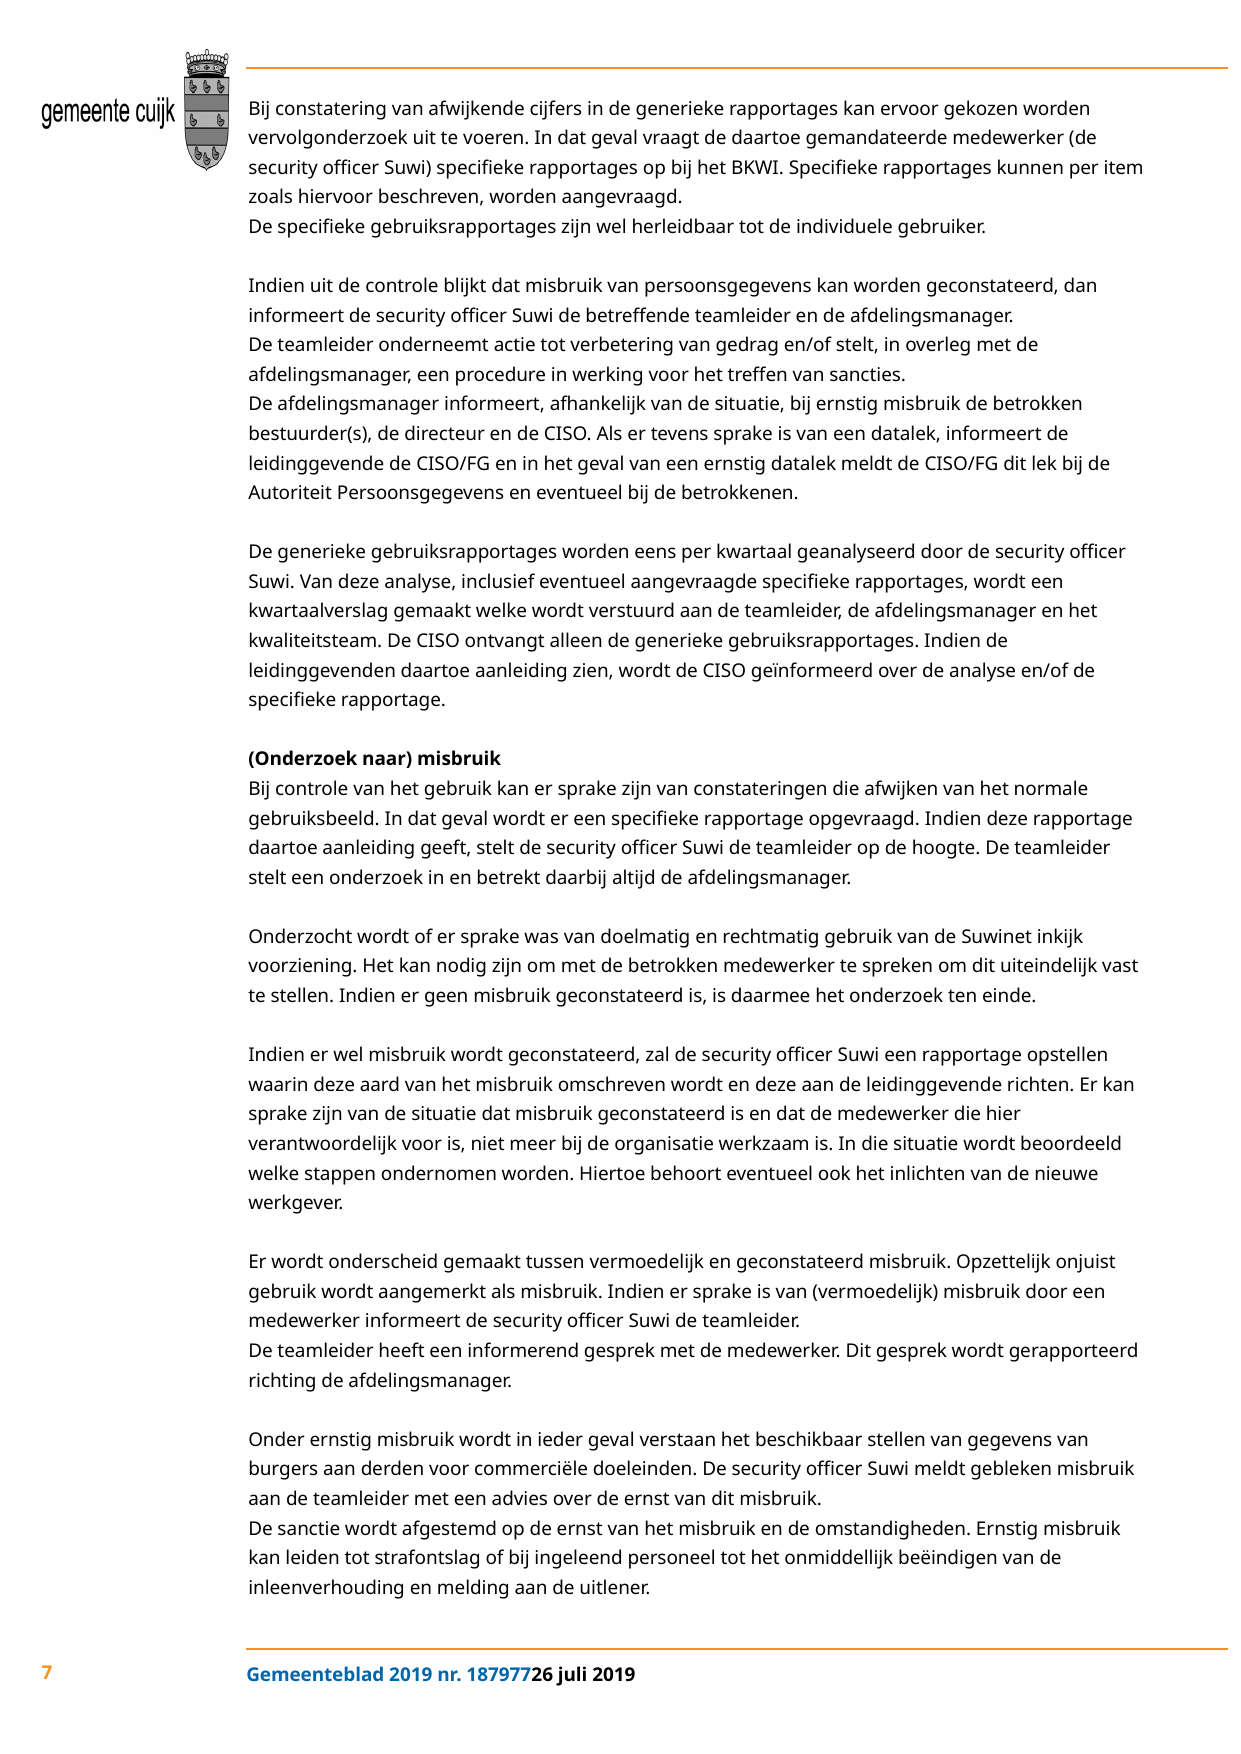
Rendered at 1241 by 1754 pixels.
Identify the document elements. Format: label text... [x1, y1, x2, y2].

text Onderzocht wordt of er sprake was van doelmatig en rechtmatig gebruik van de Suwinet inkijk voorziening. Het kan nodig zijn om met de betrokken medewerker te spreken om dit uiteindelijk vast te stellen. Indien er geen misbruik geconstateerd is, is daarmee het onderzoek ten einde. [248, 923, 1152, 1008]
picture [41, 47, 231, 172]
text Bij controle van het gebruik kan er sprake zijn van constateringen die afwijken van het normale gebruiksbeeld. In dat geval wordt er een specifieke rapportage opgevraagd. Indien deze rapportage daartoe aanleiding geeft, stelt de security officer Suwi de teamleider op de hoogte. De teamleider stelt een onderzoek in en betrekt daarbij altijd de afdelingsmanager. [248, 775, 1152, 890]
text De generieke gebruiksrapportages worden eens per kwartaal geanalyseerd door de security officer Suwi. Van deze analyse, inclusief eventueel aangevraagde specifieke rapportages, wordt een kwartaalverslag gemaakt welke wordt verstuurd aan de teamleider, de afdelingsmanager en het kwaliteitsteam. De CISO ontvangt alleen de generieke gebruiksrapportages. Indien de leidinggevenden daartoe aanleiding zien, wordt de CISO geïnformeerd over de analyse en/of de specifieke rapportage. [248, 538, 1152, 712]
text Onder ernstig misbruik wordt in ieder geval verstaan het beschikbaar stellen van gegevens van burgers aan derden voor commerciële doeleinden. De security officer Suwi meldt gebleken misbruik aan de teamleider met een advies over de ernst van dit misbruik. [248, 1426, 1152, 1511]
text De teamleider heeft een informerend gesprek met de medewerker. Dit gesprek wordt gerapporteerd richting de afdelingsmanager. [248, 1337, 1152, 1393]
text Er wordt onderscheid gemaakt tussen vermoedelijk en geconstateerd misbruik. Opzettelijk onjuist gebruik wordt aangemerkt als misbruik. Indien er sprake is van (vermoedelijk) misbruik door een medewerker informeert de security officer Suwi de teamleider. [248, 1248, 1152, 1333]
text Indien er wel misbruik wordt geconstateerd, zal de security officer Suwi een rapportage opstellen waarin deze aard van het misbruik omschreven wordt en deze aan de leidinggevende richten. Er kan sprake zijn van de situatie dat misbruik geconstateerd is en dat de medewerker die hier verantwoordelijk voor is, niet meer bij de organisatie werkzaam is. In die situatie wordt beoordeeld welke stappen ondernomen worden. Hiertoe behoort eventueel ook het inlichten van de nieuwe werkgever. [248, 1041, 1152, 1215]
text Bij constatering van afwijkende cijfers in de generieke rapportages kan ervoor gekozen worden vervolgonderzoek uit te voeren. In dat geval vraagt de daartoe gemandateerde medewerker (de security officer Suwi) specifieke rapportages op bij het BKWI. Specifieke rapportages kunnen per item zoals hiervoor beschreven, worden aangevraagd. [248, 95, 1152, 209]
text Indien uit de controle blijkt dat misbruik van persoonsgegevens kan worden geconstateerd, dan informeert de security officer Suwi de betreffende teamleider en de afdelingsmanager. [248, 272, 1152, 328]
text (Onderzoek naar) misbruik [248, 746, 1152, 771]
text De afdelingsmanager informeert, afhankelijk van de situatie, bij ernstig misbruik de betrokken bestuurder(s), de directeur en de CISO. Als er tevens sprake is van een datalek, informeert de leidinggevende de CISO/FG en in het geval van een ernstig datalek meldt de CISO/FG dit lek bij de Autoriteit Persoonsgegevens en eventueel bij de betrokkenen. [248, 391, 1152, 505]
text De teamleider onderneemt actie tot verbetering van gedrag en/of stelt, in overleg met de afdelingsmanager, een procedure in werking voor het treffen van sancties. [248, 331, 1152, 387]
text De sanctie wordt afgestemd op de ernst van het misbruik en de omstandigheden. Ernstig misbruik kan leiden tot strafontslag of bij ingeleend personeel tot het onmiddellijk beëindigen van de inleenverhouding en melding aan de uitlener. [248, 1515, 1152, 1600]
text De specifieke gebruiksrapportages zijn wel herleidbaar tot de individuele gebruiker. [248, 213, 1152, 239]
